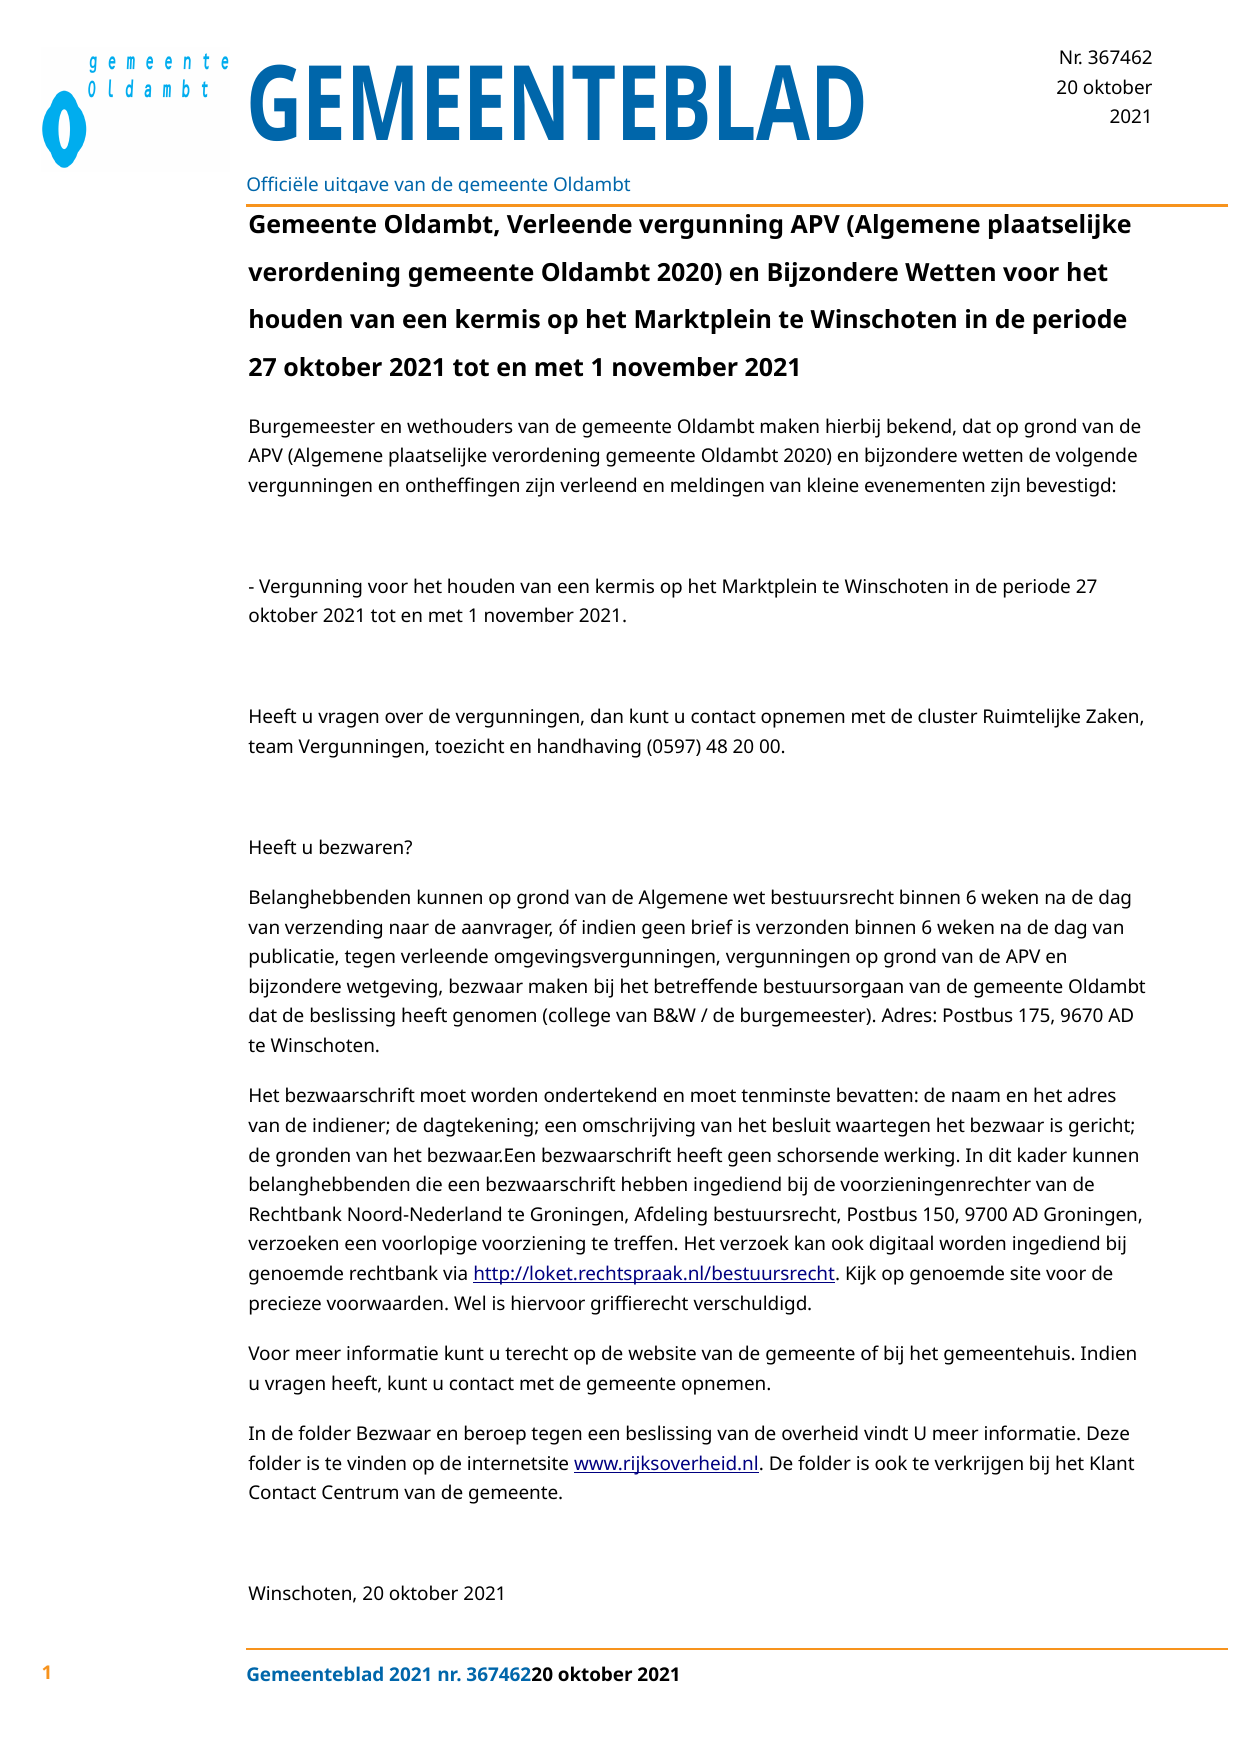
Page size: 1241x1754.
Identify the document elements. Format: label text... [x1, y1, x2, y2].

text Gemeente Oldambt, Verleende vergunning APV (Algemene plaatselijke verordening gemeente Oldambt 2020) en Bijzondere Wetten voor het houden van een kermis op het Marktplein te Winschoten in de periode 27 oktober 2021 tot en met 1 november 2021 [248, 207, 1152, 384]
text - Vergunning voor het houden van een kermis op het Marktplein te Winschoten in de periode 27 oktober 2021 tot en met 1 november 2021. [248, 573, 1152, 628]
text Belanghebbenden kunnen op grond van de Algemene wet bestuursrecht binnen 6 weken na de dag van verzending naar de aanvrager, óf indien geen brief is verzonden binnen 6 weken na de dag van publicatie, tegen verleende omgevingsvergunningen, vergunningen op grond van de APV en bijzondere wetgeving, bezwaar maken bij het betreffende bestuursorgaan van de gemeente Oldambt dat de beslissing heeft genomen (college van B&W / de burgemeester). Adres: Postbus 175, 9670 AD te Winschoten. [248, 884, 1152, 1058]
text Voor meer informatie kunt u terecht op de website van de gemeente of bij het gemeentehuis. Indien u vragen heeft, kunt u contact met de gemeente opnemen. [248, 1340, 1152, 1396]
text Burgemeester en wethouders van de gemeente Oldambt maken hierbij bekend, dat op grond van de APV (Algemene plaatselijke verordening gemeente Oldambt 2020) en bijzondere wetten de volgende vergunningen en ontheffingen zijn verleend en meldingen van kleine evenementen zijn bevestigd: [248, 413, 1152, 498]
text Heeft u vragen over de vergunningen, dan kunt u contact opnemen met de cluster Ruimtelijke Zaken, team Vergunningen, toezicht en handhaving (0597) 48 20 00. [248, 703, 1152, 759]
picture [41, 47, 231, 172]
text Het bezwaarschrift moet worden ondertekend en moet tenminste bevatten: de naam en het adres van de indiener; de dagtekening; een omschrijving van het besluit waartegen het bezwaar is gericht; de gronden van het bezwaar.Een bezwaarschrift heeft geen schorsende werking. In dit kader kunnen belanghebbenden die een bezwaarschrift hebben ingediend bij de voorzieningenrechter van de Rechtbank Noord-Nederland te Groningen, Afdeling bestuursrecht, Postbus 150, 9700 AD Groningen, verzoeken een voorlopige voorziening te treffen. Het verzoek kan ook digitaal worden ingediend bij genoemde rechtbank via http://loket.rechtspraak.nl/bestuursrecht. Kijk op genoemde site voor de precieze voorwaarden. Wel is hiervoor griffierecht verschuldigd. [248, 1083, 1152, 1316]
text Winschoten, 20 oktober 2021 [248, 1580, 1152, 1606]
text In de folder Bezwaar en beroep tegen een beslissing van de overheid vindt U meer informatie. Deze folder is te vinden op de internetsite www.rijksoverheid.nl. De folder is ook te verkrijgen bij het Klant Contact Centrum van de gemeente. [248, 1420, 1152, 1505]
text Heeft u bezwaren? [248, 834, 1152, 860]
